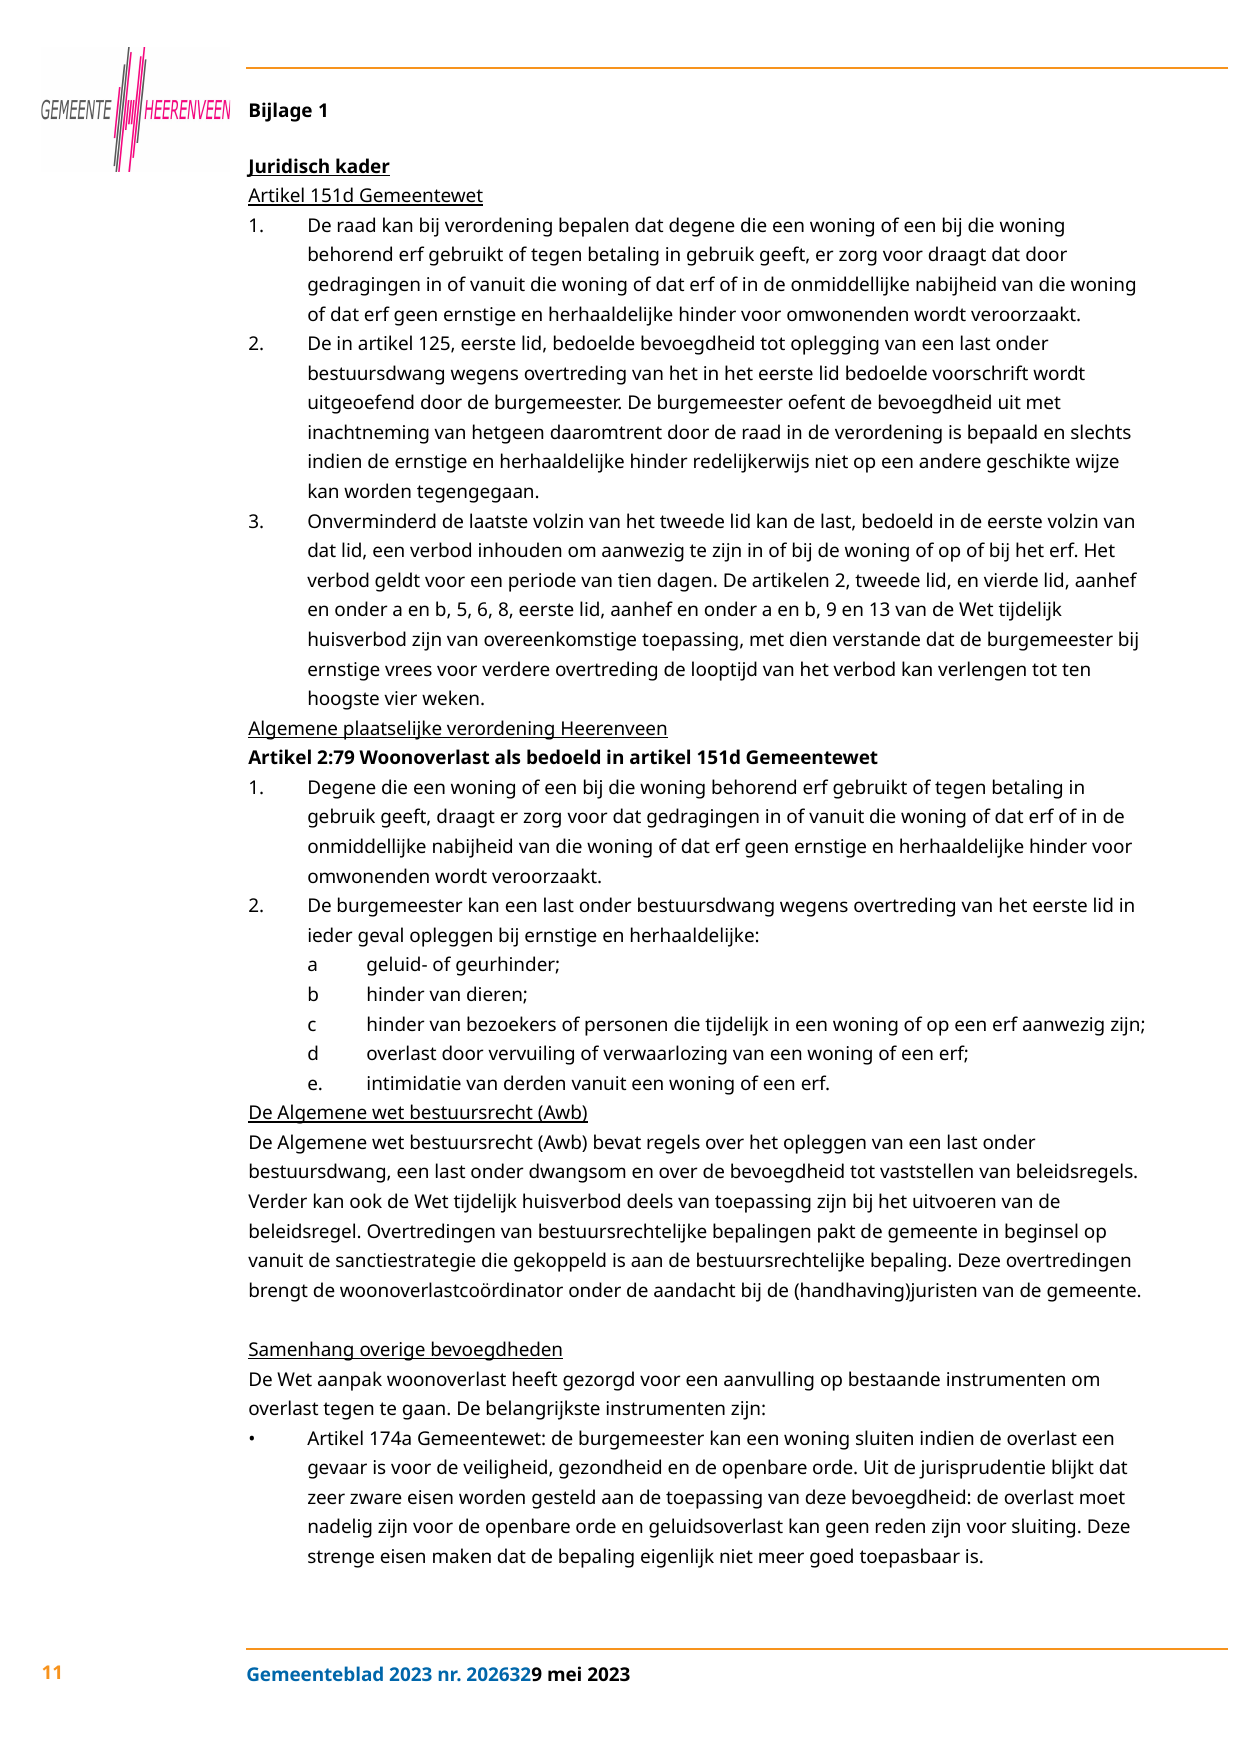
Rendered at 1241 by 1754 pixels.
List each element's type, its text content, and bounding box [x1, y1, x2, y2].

text Artikel 151d Gemeentewet [248, 182, 1152, 208]
list De burgemeester kan een last onder bestuursdwang wegens overtreding van het eerste lid in ieder geval opleggen bij ernstige en herhaaldelijke: [248, 892, 1152, 948]
list hinder van dieren; [307, 981, 1152, 1007]
text De Algemene wet bestuursrecht (Awb) bevat regels over het opleggen van een last onder bestuursdwang, een last onder dwangsom en over de bevoegdheid tot vaststellen van beleidsregels. Verder kan ook de Wet tijdelijk huisverbod deels van toepassing zijn bij het uitvoeren van de beleidsregel. Overtredingen van bestuursrechtelijke bepalingen pakt de gemeente in beginsel op vanuit de sanctiestrategie die gekoppeld is aan de bestuursrechtelijke bepaling. Deze overtredingen brengt de woonoverlastcoördinator onder de aandacht bij de (handhaving)juristen van de gemeente. [248, 1129, 1152, 1303]
list De raad kan bij verordening bepalen dat degene die een woning of een bij die woning behorend erf gebruikt of tegen betaling in gebruik geeft, er zorg voor draagt dat door gedragingen in of vanuit die woning of dat erf of in de onmiddellijke nabijheid van die woning of dat erf geen ernstige en herhaaldelijke hinder voor omwonenden wordt veroorzaakt. [248, 212, 1152, 327]
list Artikel 174a Gemeentewet: de burgemeester kan een woning sluiten indien de overlast een gevaar is voor de veiligheid, gezondheid en de openbare orde. Uit de jurisprudentie blijkt dat zeer zware eisen worden gesteld aan de toepassing van deze bevoegdheid: de overlast moet nadelig zijn voor de openbare orde en geluidsoverlast kan geen reden zijn voor sluiting. Deze strenge eisen maken dat de bepaling eigenlijk niet meer goed toepasbaar is. [248, 1425, 1152, 1569]
list geluid- of geurhinder; [307, 952, 1152, 977]
text Juridisch kader [248, 153, 1152, 179]
text Bijlage 1 [248, 95, 1152, 123]
list hinder van bezoekers of personen die tijdelijk in een woning of op een erf aanwezig zijn; [307, 1011, 1152, 1037]
list Onverminderd de laatste volzin van het tweede lid kan de last, bedoeld in de eerste volzin van dat lid, een verbod inhouden om aanwezig te zijn in of bij de woning of op of bij het erf. Het verbod geldt voor een periode van tien dagen. De artikelen 2, tweede lid, en vierde lid, aanhef en onder a en b, 5, 6, 8, eerste lid, aanhef en onder a en b, 9 en 13 van de Wet tijdelijk huisverbod zijn van overeenkomstige toepassing, met dien verstande dat de burgemeester bij ernstige vrees voor verdere overtreding de looptijd van het verbod kan verlengen tot ten hoogste vier weken. [248, 508, 1152, 711]
text De Wet aanpak woonoverlast heeft gezorgd voor een aanvulling op bestaande instrumenten om overlast tegen te gaan. De belangrijkste instrumenten zijn: [248, 1366, 1152, 1421]
list Degene die een woning of een bij die woning behorend erf gebruikt of tegen betaling in gebruik geeft, draagt er zorg voor dat gedragingen in of vanuit die woning of dat erf of in de onmiddellijke nabijheid van die woning of dat erf geen ernstige en herhaaldelijke hinder voor omwonenden wordt veroorzaakt. [248, 774, 1152, 889]
list overlast door vervuiling of verwaarlozing van een woning of een erf; [307, 1040, 1152, 1066]
list De in artikel 125, eerste lid, bedoelde bevoegdheid tot oplegging van een last onder bestuursdwang wegens overtreding van het in het eerste lid bedoelde voorschrift wordt uitgeoefend door de burgemeester. De burgemeester oefent de bevoegdheid uit met inachtneming van hetgeen daaromtrent door de raad in de verordening is bepaald en slechts indien de ernstige en herhaaldelijke hinder redelijkerwijs niet op een andere geschikte wijze kan worden tegengegaan. [248, 330, 1152, 504]
text De Algemene wet bestuursrecht (Awb) [248, 1099, 1152, 1125]
text Algemene plaatselijke verordening Heerenveen [248, 715, 1152, 741]
list intimidatie van derden vanuit een woning of een erf. [307, 1070, 1152, 1096]
text Samenhang overige bevoegdheden [248, 1336, 1152, 1362]
picture [41, 47, 231, 172]
text Artikel 2:79 Woonoverlast als bedoeld in artikel 151d Gemeentewet [248, 744, 1152, 770]
